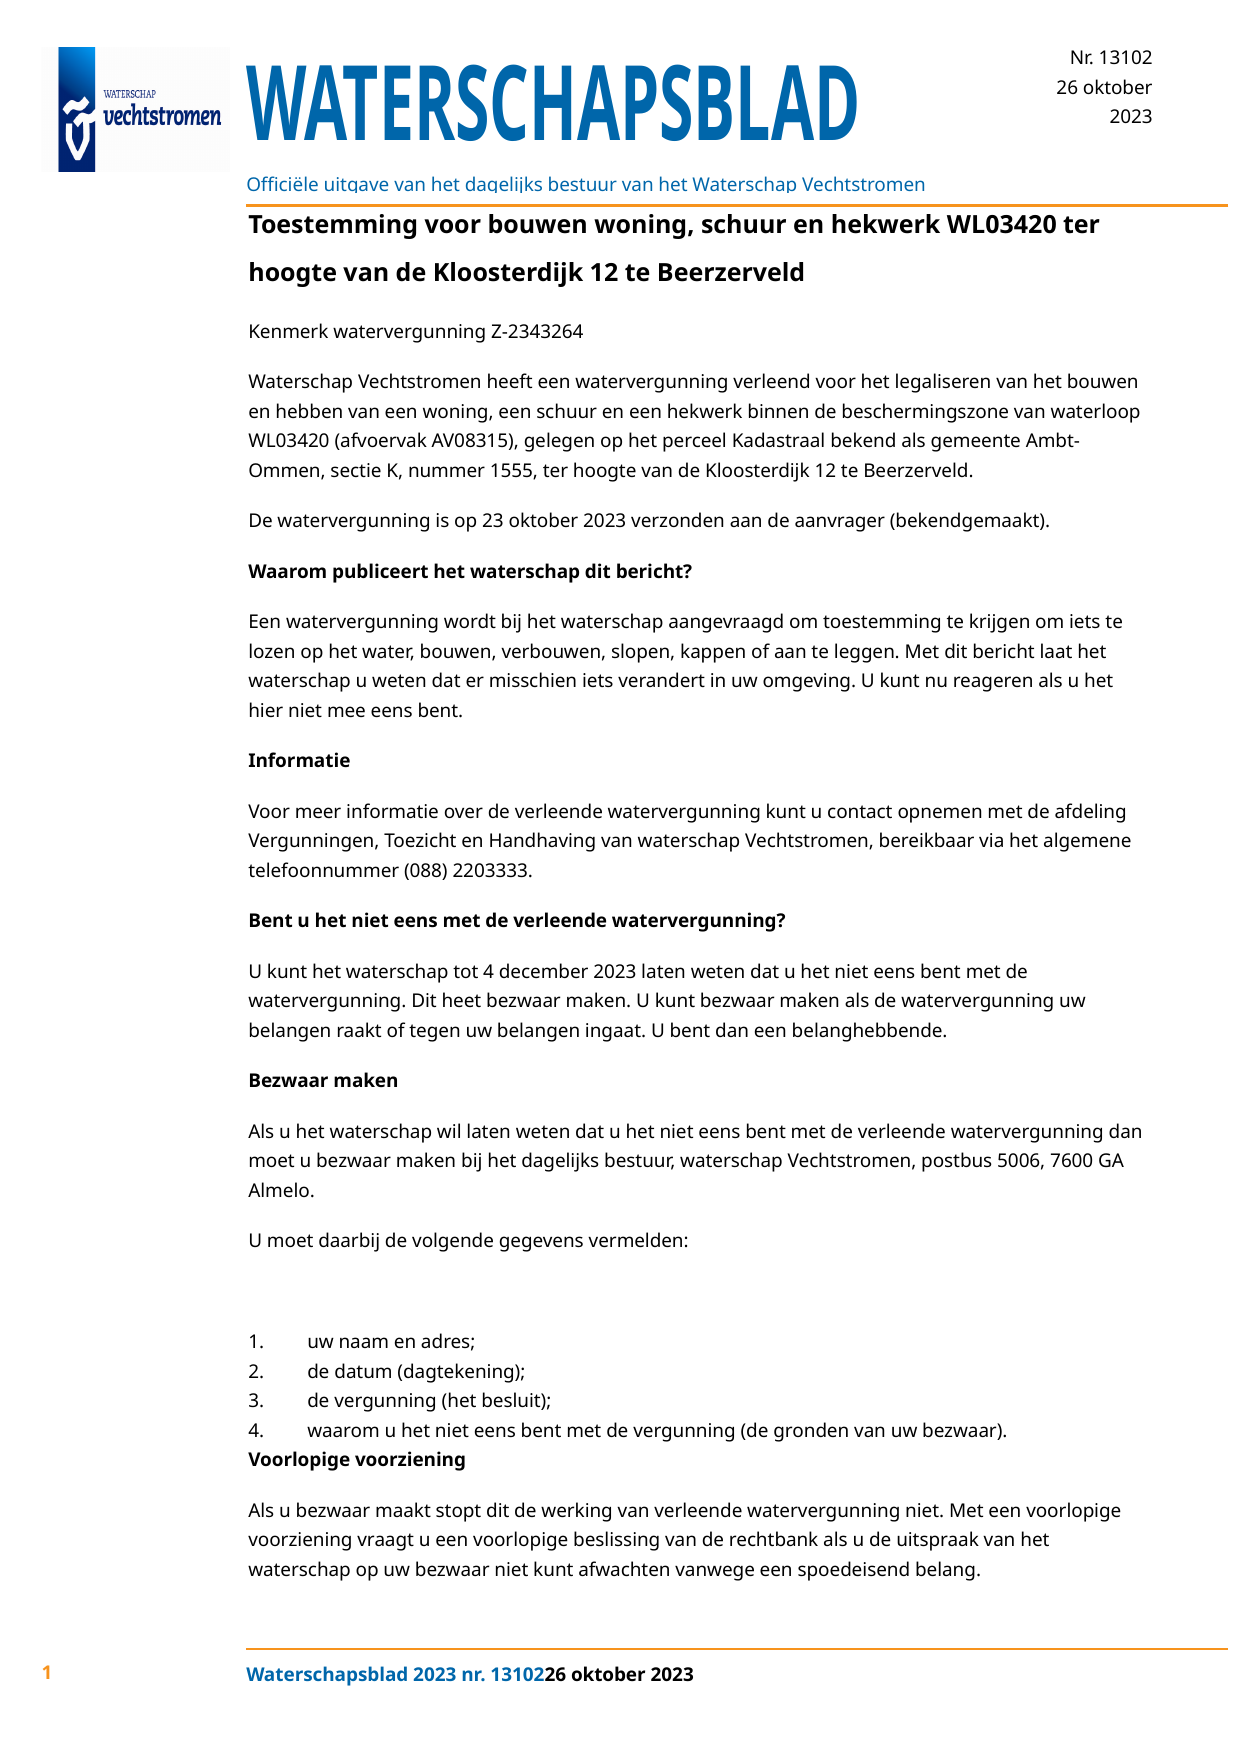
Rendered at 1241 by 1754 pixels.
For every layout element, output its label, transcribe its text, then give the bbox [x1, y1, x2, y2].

picture [41, 47, 231, 172]
text U moet daarbij de volgende gegevens vermelden: [248, 1227, 1152, 1253]
list waarom u het niet eens bent met de vergunning (de gronden van uw bezwaar). [248, 1417, 1152, 1443]
text Toestemming voor bouwen woning, schuur en hekwerk WL03420 ter hoogte van de Kloosterdijk 12 te Beerzerveld [248, 207, 1152, 288]
text Waarom publiceert het waterschap dit bericht? [248, 558, 1152, 584]
list de vergunning (het besluit); [248, 1387, 1152, 1413]
text Informatie [248, 747, 1152, 773]
text Bent u het niet eens met de verleende watervergunning? [248, 907, 1152, 933]
text U kunt het waterschap tot 4 december 2023 laten weten dat u het niet eens bent met de watervergunning. Dit heet bezwaar maken. U kunt bezwaar maken als de watervergunning uw belangen raakt of tegen uw belangen ingaat. U bent dan een belanghebbende. [248, 958, 1152, 1043]
text Een watervergunning wordt bij het waterschap aangevraagd om toestemming te krijgen om iets te lozen op het water, bouwen, verbouwen, slopen, kappen of aan te leggen. Met dit bericht laat het waterschap u weten dat er misschien iets verandert in uw omgeving. U kunt nu reageren als u het hier niet mee eens bent. [248, 608, 1152, 723]
text De watervergunning is op 23 oktober 2023 verzonden aan de aanvrager (bekendgemaakt). [248, 507, 1152, 533]
text Voor meer informatie over de verleende watervergunning kunt u contact opnemen met de afdeling Vergunningen, Toezicht en Handhaving van waterschap Vechtstromen, bereikbaar via het algemene telefoonnummer (088) 2203333. [248, 798, 1152, 883]
text Als u bezwaar maakt stopt dit de werking van verleende watervergunning niet. Met een voorlopige voorziening vraagt u een voorlopige beslissing van de rechtbank als u de uitspraak van het waterschap op uw bezwaar niet kunt afwachten vanwege een spoedeisend belang. [248, 1497, 1152, 1582]
list uw naam en adres; [248, 1328, 1152, 1354]
text Bezwaar maken [248, 1067, 1152, 1093]
list de datum (dagtekening); [248, 1358, 1152, 1384]
text Waterschap Vechtstromen heeft een watervergunning verleend voor het legaliseren van het bouwen en hebben van een woning, een schuur en een hekwerk binnen de beschermingszone van waterloop WL03420 (afvoervak AV08315), gelegen op het perceel Kadastraal bekend als gemeente Ambt-Ommen, sectie K, nummer 1555, ter hoogte van de Kloosterdijk 12 te Beerzerveld. [248, 368, 1152, 483]
text Kenmerk watervergunning Z-2343264 [248, 318, 1152, 344]
text Als u het waterschap wil laten weten dat u het niet eens bent met de verleende watervergunning dan moet u bezwaar maken bij het dagelijks bestuur, waterschap Vechtstromen, postbus 5006, 7600 GA Almelo. [248, 1118, 1152, 1203]
text Voorlopige voorziening [248, 1447, 1152, 1472]
